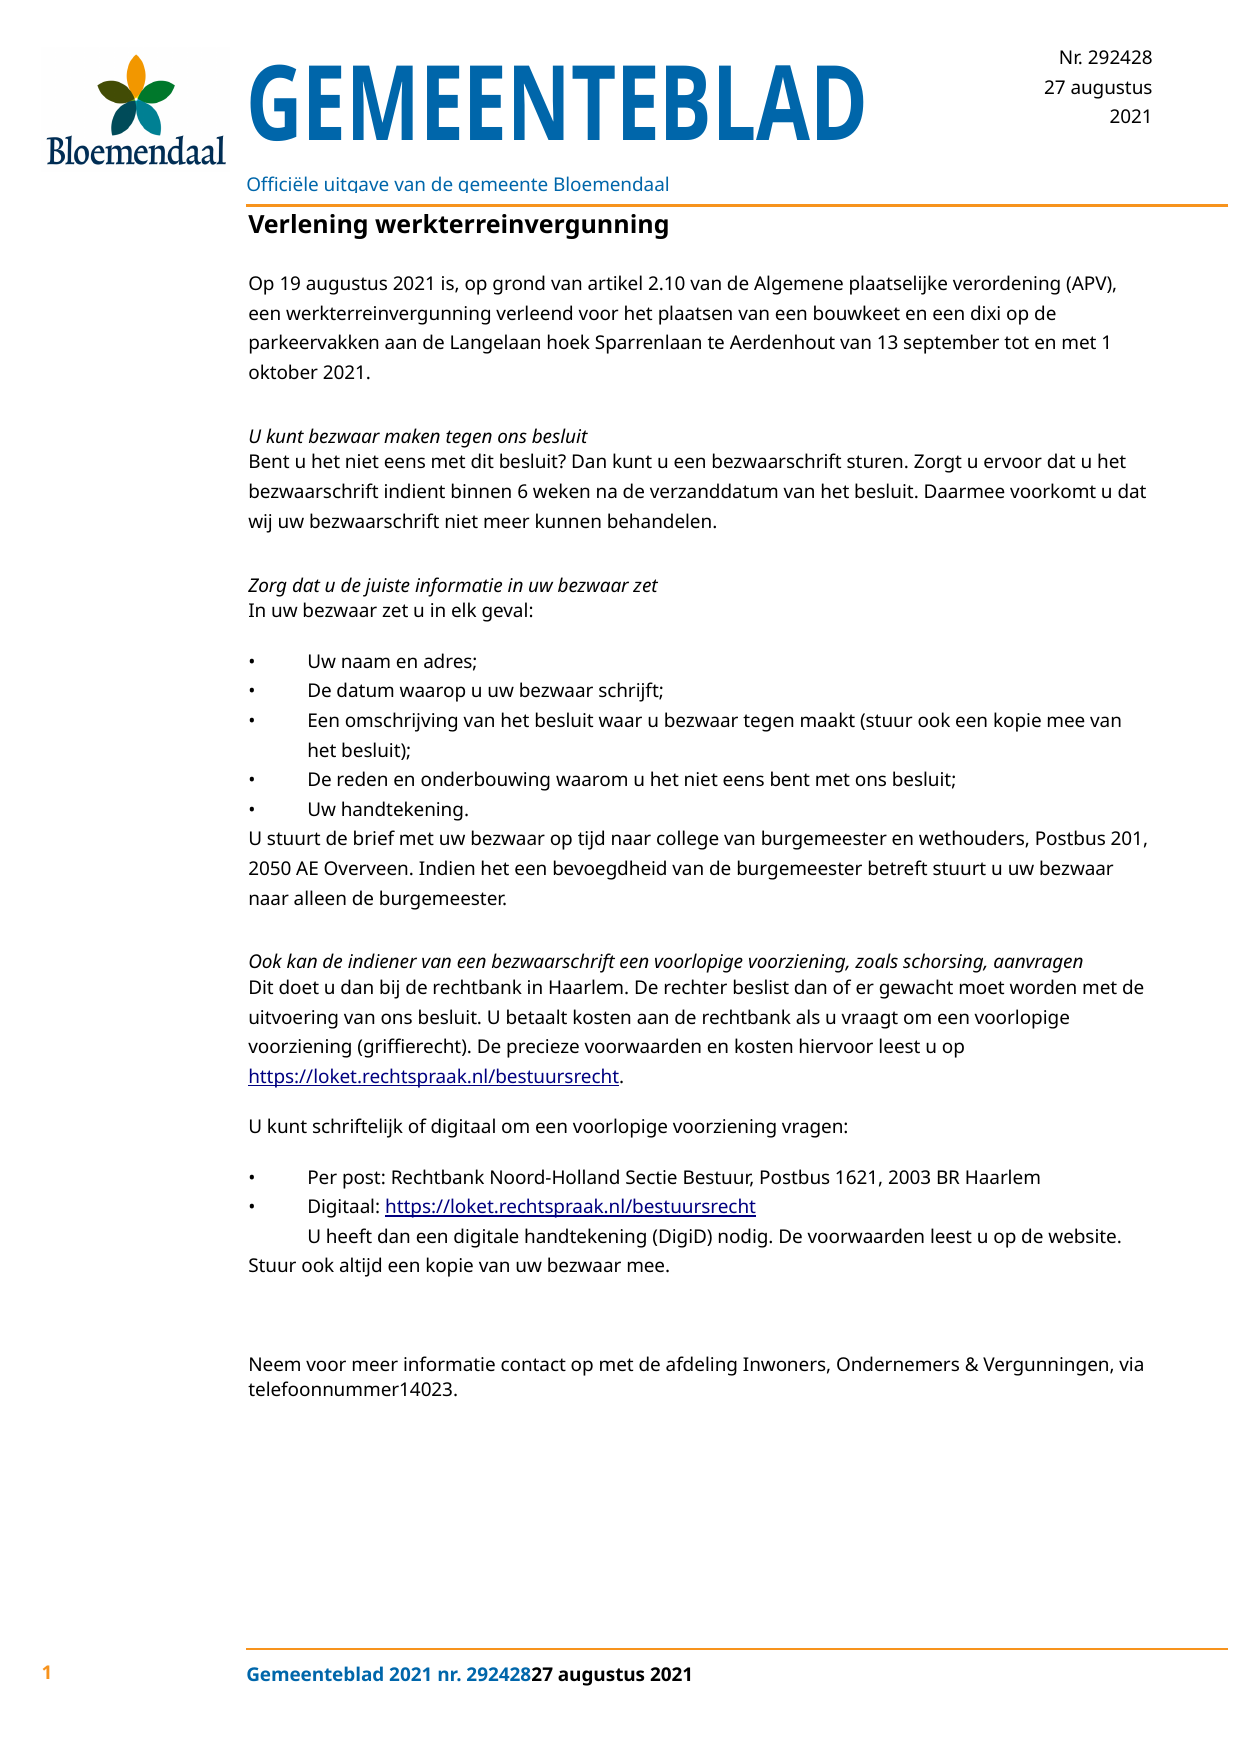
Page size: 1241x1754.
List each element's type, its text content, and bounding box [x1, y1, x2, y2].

text Op 19 augustus 2021 is, op grond van artikel 2.10 van de Algemene plaatselijke verordening (APV), een werkterreinvergunning verleend voor het plaatsen van een bouwkeet en een dixi op de parkeervakken aan de Langelaan hoek Sparrenlaan te Aerdenhout van 13 september tot en met 1 oktober 2021. [248, 270, 1152, 385]
text Neem voor meer informatie contact op met de afdeling Inwoners, Ondernemers & Vergunningen, via telefoonnummer14023. [248, 1351, 1152, 1402]
list U heeft dan een digitale handtekening (DigiD) nodig. De voorwaarden leest u op de website. [248, 1223, 1152, 1249]
list De datum waarop u uw bezwaar schrijft; [248, 678, 1152, 703]
text U kunt schriftelijk of digitaal om een voorlopige voorziening vragen: [248, 1113, 1152, 1139]
text In uw bezwaar zet u in elk geval: [248, 598, 1152, 623]
text Ook kan de indiener van een bezwaarschrift een voorlopige voorziening, zoals schorsing, aanvragen [248, 949, 1152, 974]
text U kunt bezwaar maken tegen ons besluit [248, 423, 1152, 449]
list Uw naam en adres; [248, 648, 1152, 674]
text Verlening werkterreinvergunning [248, 207, 1152, 241]
text U stuurt de brief met uw bezwaar op tijd naar college van burgemeester en wethouders, Postbus 201, 2050 AE Overveen. Indien het een bevoegdheid van de burgemeester betreft stuurt u uw bezwaar naar alleen de burgemeester. [248, 826, 1152, 910]
list De reden en onderbouwing waarom u het niet eens bent met ons besluit; [248, 766, 1152, 792]
text Zorg dat u de juiste informatie in uw bezwaar zet [248, 572, 1152, 598]
list Uw handtekening. [248, 796, 1152, 822]
text Dit doet u dan bij de rechtbank in Haarlem. De rechter beslist dan of er gewacht moet worden met de uitvoering van ons besluit. U betaalt kosten aan de rechtbank als u vraagt om een voorlopige voorziening (griffierecht). De precieze voorwaarden en kosten hiervoor leest u op https://loket.rechtspraak.nl/bestuursrecht. [248, 974, 1152, 1089]
text Bent u het niet eens met dit besluit? Dan kunt u een bezwaarschrift sturen. Zorgt u ervoor dat u het bezwaarschrift indient binnen 6 weken na de verzanddatum van het besluit. Daarmee voorkomt u dat wij uw bezwaarschrift niet meer kunnen behandelen. [248, 449, 1152, 534]
picture [41, 47, 231, 172]
list Per post: Rechtbank Noord-Holland Sectie Bestuur, Postbus 1621, 2003 BR Haarlem [248, 1164, 1152, 1190]
list Digitaal: https://loket.rechtspraak.nl/bestuursrecht [248, 1193, 1152, 1219]
text Stuur ook altijd een kopie van uw bezwaar mee. [248, 1253, 1152, 1278]
list Een omschrijving van het besluit waar u bezwaar tegen maakt (stuur ook een kopie mee van het besluit); [248, 707, 1152, 762]
